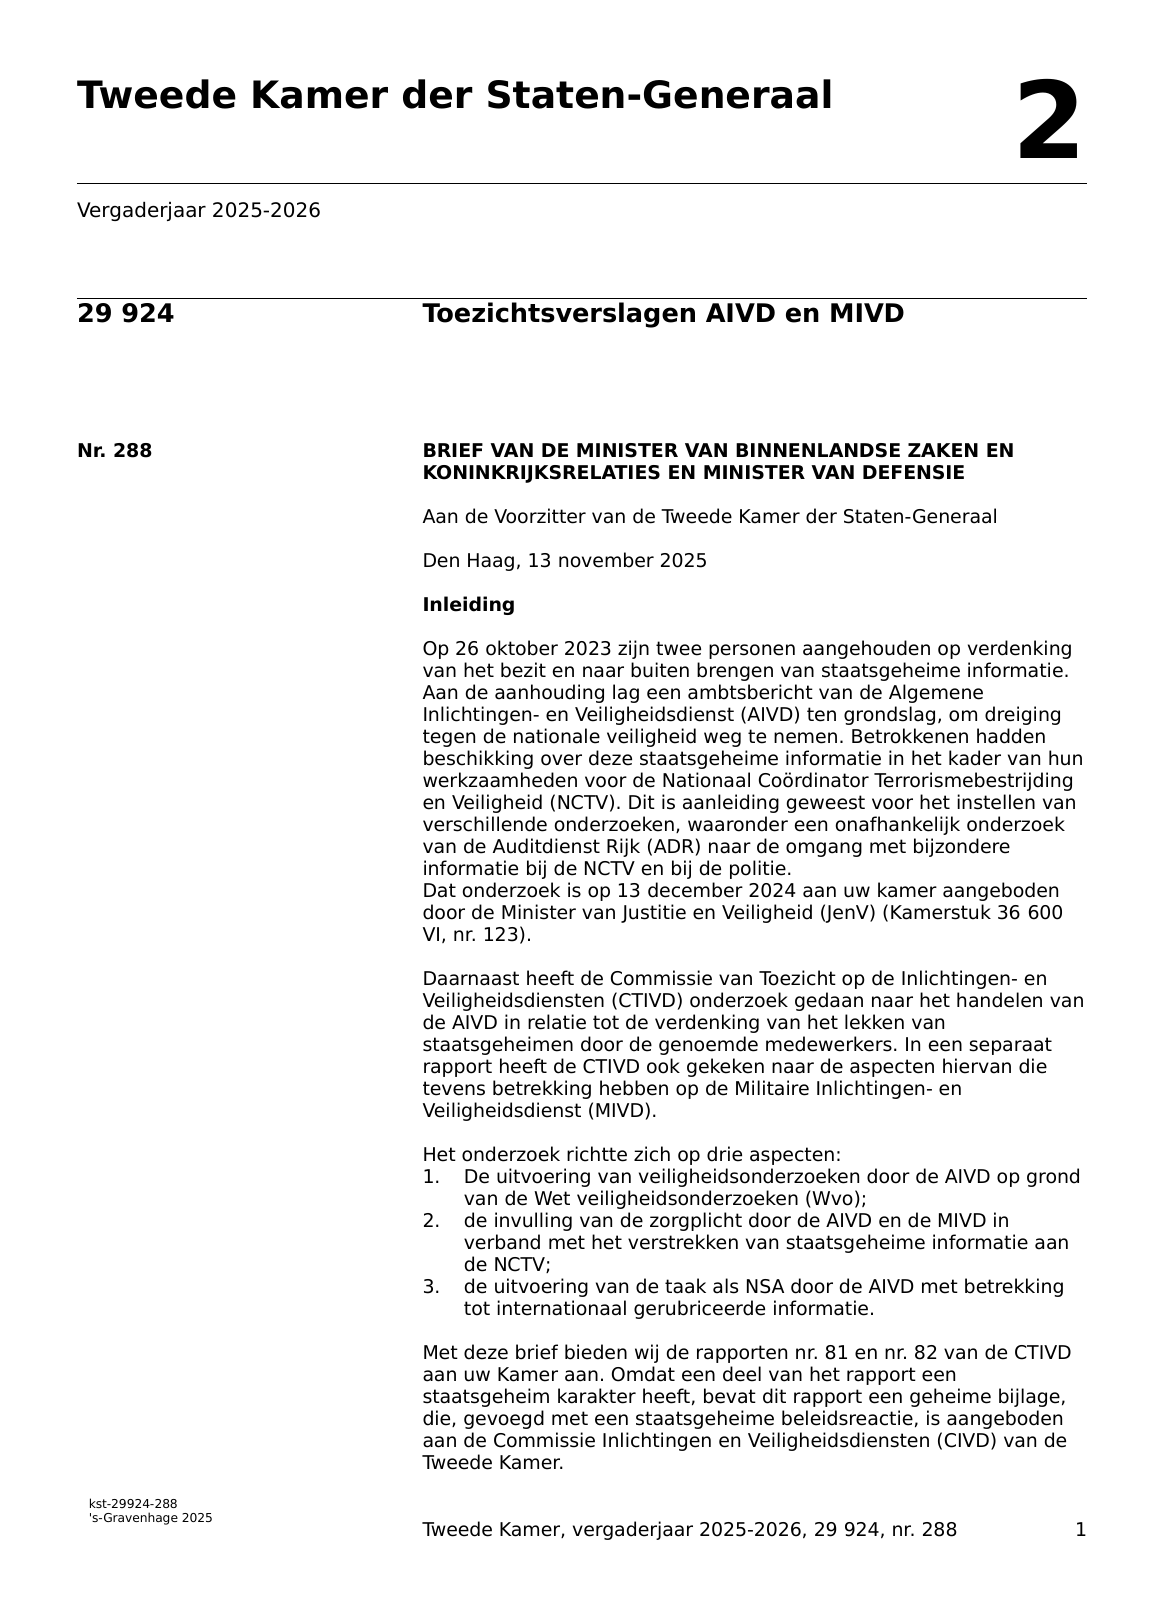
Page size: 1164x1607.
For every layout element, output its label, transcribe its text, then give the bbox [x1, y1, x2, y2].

text 's-Gravenhage 2025 [88, 1511, 323, 1525]
text Dat onderzoek is op 13 december 2024 aan uw kamer aangeboden door de Minister van Justitie en Veiligheid (JenV) (Kamerstuk 36 600 VI, nr. 123). [422, 880, 1087, 946]
text Daarnaast heeft de Commissie van Toezicht op de Inlichtingen- en Veiligheidsdiensten (CTIVD) onderzoek gedaan naar het handelen van de AIVD in relatie tot de verdenking van het lekken van staatsgeheimen door de genoemde medewerkers. In een separaat rapport heeft de CTIVD ook gekeken naar de aspecten hiervan die tevens betrekking hebben op de Militaire Inlichtingen- en Veiligheidsdienst (MIVD). [422, 968, 1087, 1122]
table_cell Vergaderjaar 2025-2026 [77, 184, 1087, 298]
text Met deze brief bieden wij de rapporten nr. 81 en nr. 82 van de CTIVD aan uw Kamer aan. Omdat een deel van het rapport een staatsgeheim karakter heeft, bevat dit rapport een geheime bijlage, die, gevoegd met een staatsgeheime beleidsreactie, is aangeboden aan de Commissie Inlichtingen en Veiligheidsdiensten (CIVD) van de Tweede Kamer. [422, 1342, 1087, 1474]
text Den Haag, 13 november 2025 [422, 550, 1087, 572]
text 3. de uitvoering van de taak als NSA door de AIVD met betrekking tot internationaal gerubriceerde informatie. [422, 1276, 1087, 1320]
text Het onderzoek richtte zich op drie aspecten: [422, 1144, 1087, 1166]
table_header 2 [886, 59, 1087, 183]
text Aan de Voorzitter van de Tweede Kamer der Staten-Generaal [422, 506, 1087, 528]
subtitle Nr. 288 BRIEF VAN DE MINISTER VAN BINNENLANDSE ZAKEN EN KONINKRIJKSRELATIES EN MINISTER VAN DEFENSIE [77, 440, 1087, 484]
text Op 26 oktober 2023 zijn twee personen aangehouden op verdenking van het bezit en naar buiten brengen van staatsgeheime informatie. Aan de aanhouding lag een ambtsbericht van de Algemene Inlichtingen- en Veiligheidsdienst (AIVD) ten grondslag, om dreiging tegen de nationale veiligheid weg te nemen. Betrokkenen hadden beschikking over deze staatsgeheime informatie in het kader van hun werkzaamheden voor de Nationaal Coördinator Terrorismebestrijding en Veiligheid (NCTV). Dit is aanleiding geweest voor het instellen van verschillende onderzoeken, waaronder een onafhankelijk onderzoek van de Auditdienst Rijk (ADR) naar de omgang met bijzondere informatie bij de NCTV en bij de politie. [422, 638, 1087, 880]
subtitle Inleiding [422, 594, 1087, 616]
text 1. De uitvoering van veiligheidsonderzoeken door de AIVD op grond van de Wet veiligheidsonderzoeken (Wvo); [422, 1166, 1087, 1210]
text kst-29924-288 [88, 1497, 323, 1511]
subtitle 29 924 Toezichtsverslagen AIVD en MIVD [77, 299, 1087, 329]
text 2. de invulling van de zorgplicht door de AIVD en de MIVD in verband met het verstrekken van staatsgeheime informatie aan de NCTV; [422, 1210, 1087, 1276]
table_header Tweede Kamer der Staten-Generaal [77, 59, 886, 183]
